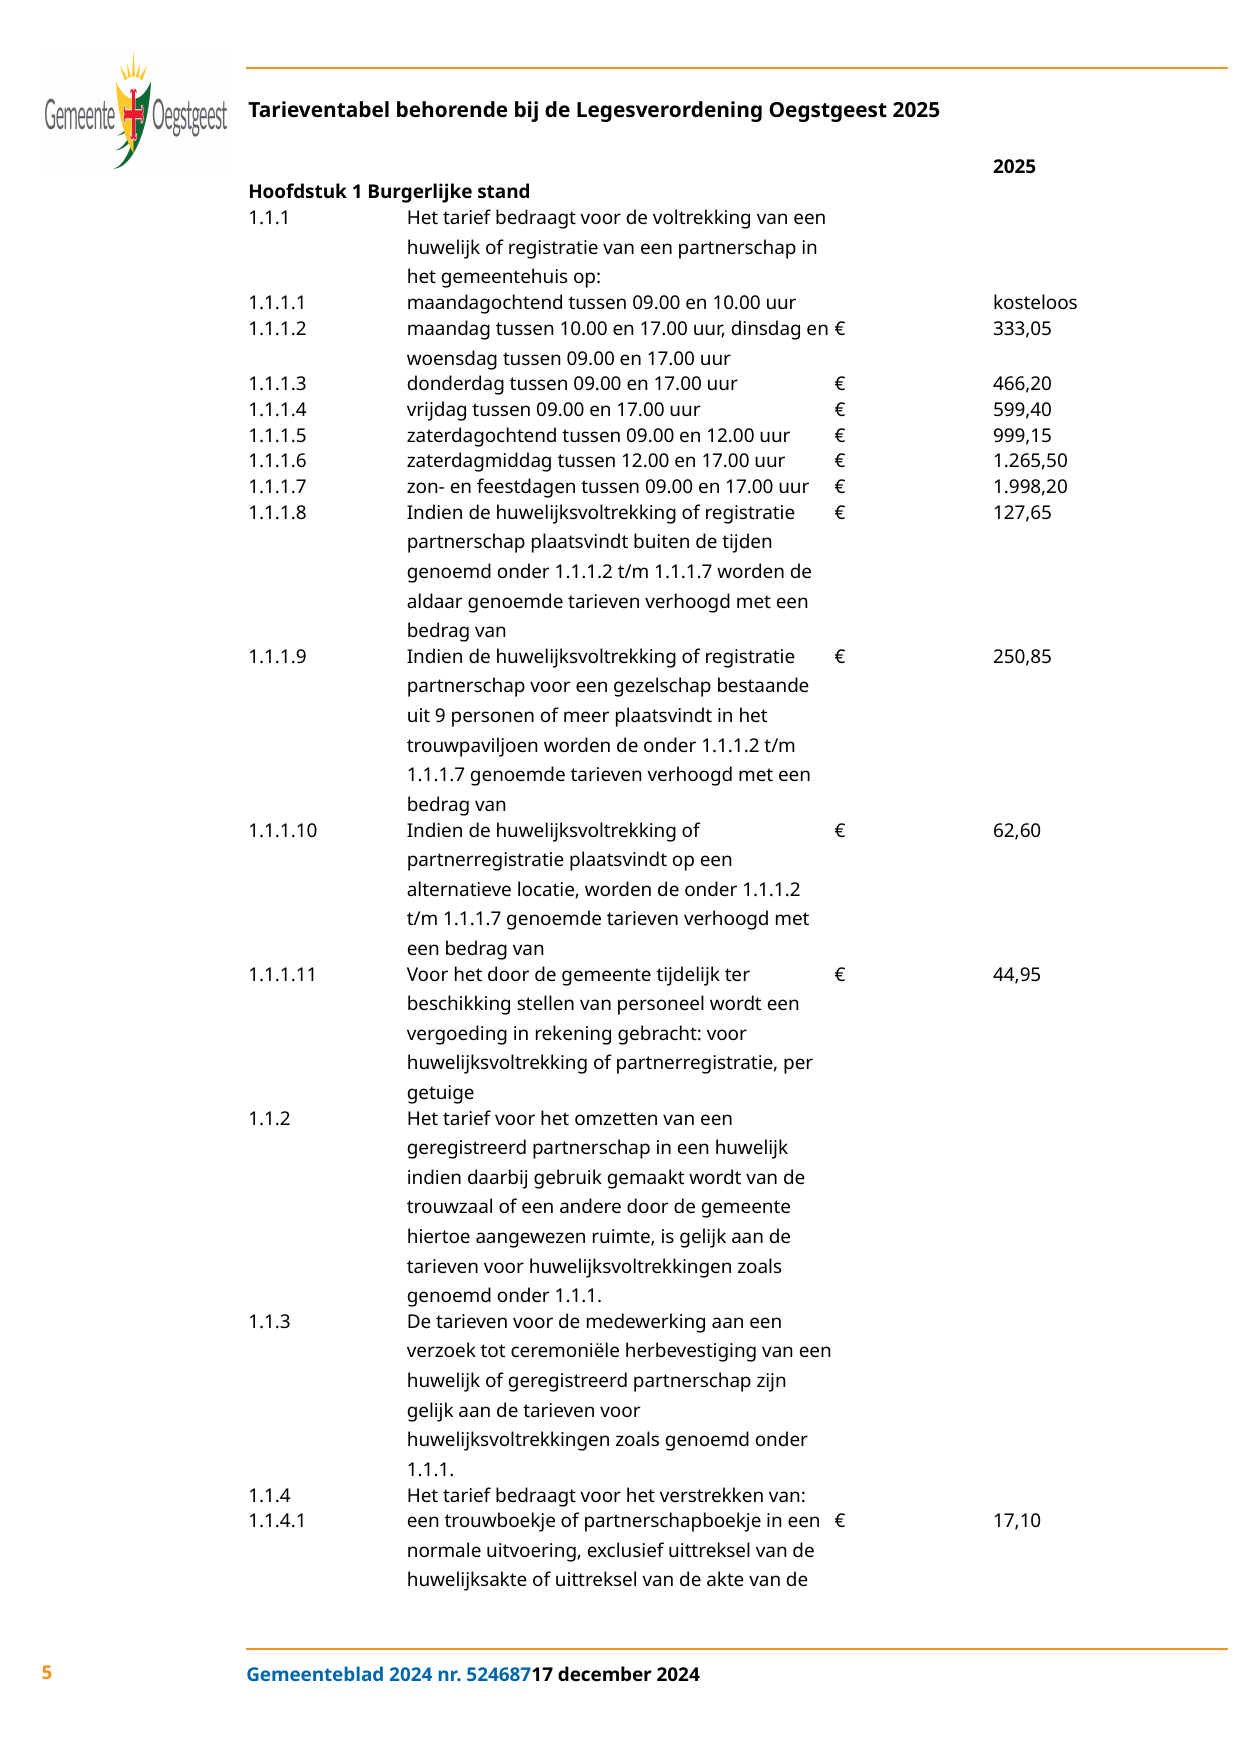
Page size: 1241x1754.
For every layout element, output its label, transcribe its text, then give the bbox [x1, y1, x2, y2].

picture [41, 47, 231, 172]
table_cell € [834, 473, 993, 499]
table_cell € [834, 422, 993, 448]
table_cell 599,40 [993, 396, 1152, 422]
table_cell 250,85 [993, 643, 1152, 817]
table_cell zaterdagochtend tussen 09.00 en 12.00 uur [407, 422, 834, 448]
table_cell 1.1.1.9 [248, 643, 407, 817]
table_header 2025 [993, 153, 1152, 179]
text Tarieventabel behorende bij de Legesverordening Oegstgeest 2025 [248, 95, 1152, 123]
table_cell [993, 205, 1152, 289]
table_cell 1.1.1.1 [248, 289, 407, 315]
table_cell 127,65 [993, 499, 1152, 643]
table_header [407, 153, 834, 179]
table_cell 1.1.3 [248, 1308, 407, 1482]
table_cell [993, 1105, 1152, 1308]
table_cell maandag tussen 10.00 en 17.00 uur, dinsdag en woensdag tussen 09.00 en 17.00 uur [407, 315, 834, 370]
table_cell 1.1.1.2 [248, 315, 407, 370]
table_cell 1.998,20 [993, 473, 1152, 499]
table_cell een trouwboekje of partnerschapboekje in een normale uitvoering, exclusief uittreksel van de huwelijksakte of uittreksel van de akte van de [407, 1508, 834, 1592]
table_cell [834, 1308, 993, 1482]
table_cell vrijdag tussen 09.00 en 17.00 uur [407, 396, 834, 422]
table_cell Hoofdstuk 1 Burgerlijke stand [248, 179, 1152, 204]
table_cell 62,60 [993, 817, 1152, 961]
table_cell Voor het door de gemeente tijdelijk ter beschikking stellen van personeel wordt een vergoeding in rekening gebracht: voor huwelijksvoltrekking of partnerregistratie, per getuige [407, 961, 834, 1105]
table_cell € [834, 817, 993, 961]
table_cell € [834, 448, 993, 473]
table_cell € [834, 370, 993, 396]
table_cell 466,20 [993, 370, 1152, 396]
table_cell 1.1.4.1 [248, 1508, 407, 1592]
table_cell 333,05 [993, 315, 1152, 370]
table_header [248, 153, 407, 179]
table_cell zon- en feestdagen tussen 09.00 en 17.00 uur [407, 473, 834, 499]
table_cell 1.265,50 [993, 448, 1152, 473]
table_cell 1.1.2 [248, 1105, 407, 1308]
table_cell [834, 205, 993, 289]
table_cell 17,10 [993, 1508, 1152, 1592]
table_cell De tarieven voor de medewerking aan een verzoek tot ceremoniële herbevestiging van een huwelijk of geregistreerd partnerschap zijn gelijk aan de tarieven voor huwelijksvoltrekkingen zoals genoemd onder 1.1.1. [407, 1308, 834, 1482]
table_cell 1.1.1.11 [248, 961, 407, 1105]
table_cell 1.1.1.10 [248, 817, 407, 961]
table_header [834, 153, 993, 179]
table_cell € [834, 396, 993, 422]
table_cell € [834, 961, 993, 1105]
table_cell € [834, 643, 993, 817]
table_cell 1.1.1.5 [248, 422, 407, 448]
table_cell Het tarief bedraagt voor het verstrekken van: [407, 1482, 834, 1507]
table_cell Indien de huwelijksvoltrekking of registratie partnerschap plaatsvindt buiten de tijden genoemd onder 1.1.1.2 t/m 1.1.1.7 worden de aldaar genoemde tarieven verhoogd met een bedrag van [407, 499, 834, 643]
table_cell maandagochtend tussen 09.00 en 10.00 uur [407, 289, 834, 315]
table_cell [834, 1482, 993, 1507]
table_cell Het tarief voor het omzetten van een geregistreerd partnerschap in een huwelijk indien daarbij gebruik gemaakt wordt van de trouwzaal of een andere door de gemeente hiertoe aangewezen ruimte, is gelijk aan de tarieven voor huwelijksvoltrekkingen zoals genoemd onder 1.1.1. [407, 1105, 834, 1308]
table_cell 1.1.1 [248, 205, 407, 289]
table_cell [834, 289, 993, 315]
table_cell Het tarief bedraagt voor de voltrekking van een huwelijk of registratie van een partnerschap in het gemeentehuis op: [407, 205, 834, 289]
table_cell € [834, 1508, 993, 1592]
table_cell 1.1.1.3 [248, 370, 407, 396]
table_cell € [834, 315, 993, 370]
table_cell 1.1.1.4 [248, 396, 407, 422]
table_cell € [834, 499, 993, 643]
table_cell 44,95 [993, 961, 1152, 1105]
table_cell donderdag tussen 09.00 en 17.00 uur [407, 370, 834, 396]
table_cell 1.1.1.6 [248, 448, 407, 473]
table_cell [834, 1105, 993, 1308]
table_cell Indien de huwelijksvoltrekking of registratie partnerschap voor een gezelschap bestaande uit 9 personen of meer plaatsvindt in het trouwpaviljoen worden de onder 1.1.1.2 t/m 1.1.1.7 genoemde tarieven verhoogd met een bedrag van [407, 643, 834, 817]
table_cell 1.1.4 [248, 1482, 407, 1507]
table_cell kosteloos [993, 289, 1152, 315]
table_cell Indien de huwelijksvoltrekking of partnerregistratie plaatsvindt op een alternatieve locatie, worden de onder 1.1.1.2 t/m 1.1.1.7 genoemde tarieven verhoogd met een bedrag van [407, 817, 834, 961]
table_cell [993, 1482, 1152, 1507]
table_cell [993, 1308, 1152, 1482]
table_cell 999,15 [993, 422, 1152, 448]
table_cell 1.1.1.8 [248, 499, 407, 643]
table_cell zaterdagmiddag tussen 12.00 en 17.00 uur [407, 448, 834, 473]
table_cell 1.1.1.7 [248, 473, 407, 499]
